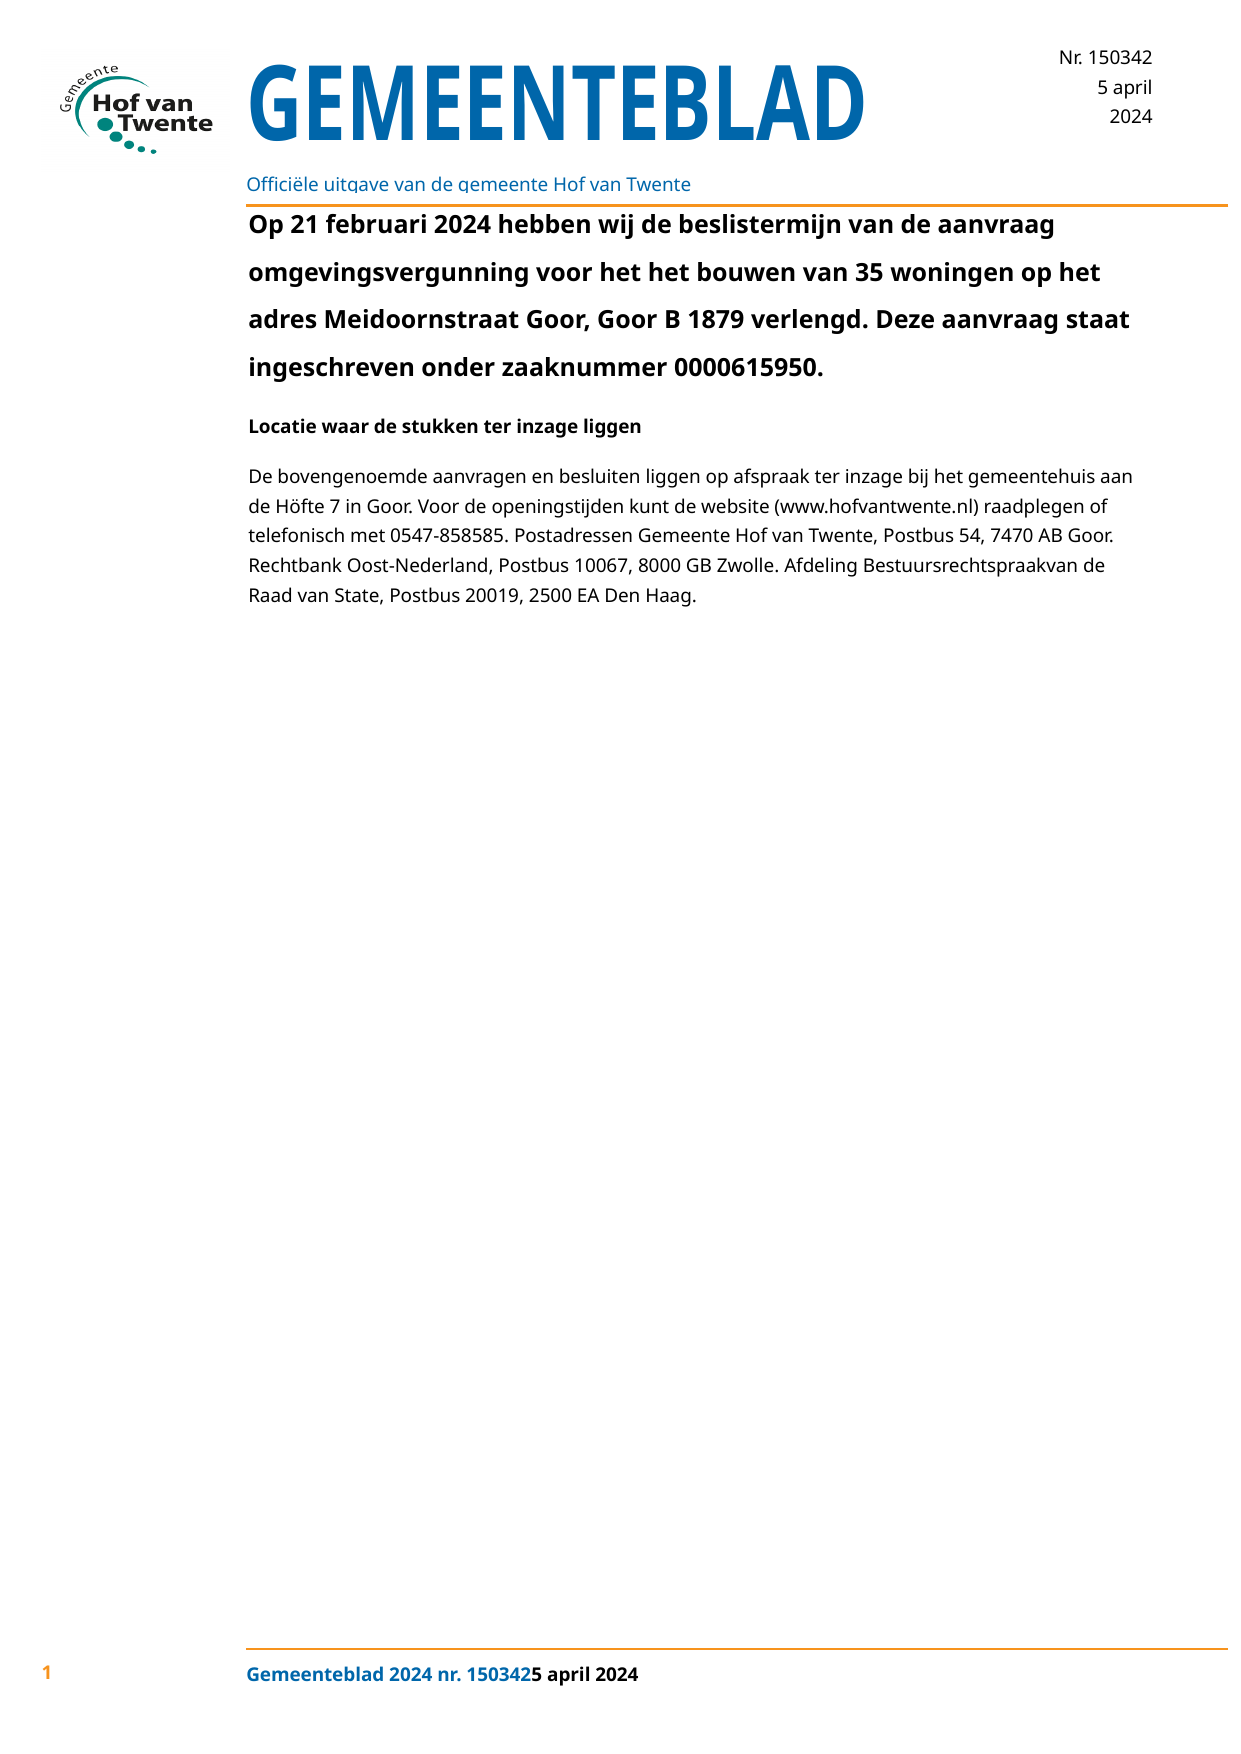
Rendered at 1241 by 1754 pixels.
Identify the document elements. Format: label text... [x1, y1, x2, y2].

text Op 21 februari 2024 hebben wij de beslistermijn van de aanvraag omgevingsvergunning voor het het bouwen van 35 woningen op het adres Meidoornstraat Goor, Goor B 1879 verlengd. Deze aanvraag staat ingeschreven onder zaaknummer 0000615950. [248, 207, 1152, 384]
text De bovengenoemde aanvragen en besluiten liggen op afspraak ter inzage bij het gemeentehuis aan de Höfte 7 in Goor. Voor de openingstijden kunt de website (www.hofvantwente.nl) raadplegen of telefonisch met 0547-858585. Postadressen Gemeente Hof van Twente, Postbus 54, 7470 AB Goor. Rechtbank Oost-Nederland, Postbus 10067, 8000 GB Zwolle. Afdeling Bestuursrechtspraakvan de Raad van State, Postbus 20019, 2500 EA Den Haag. [248, 463, 1152, 608]
picture [41, 47, 231, 172]
text Locatie waar de stukken ter inzage liggen [248, 413, 1152, 439]
